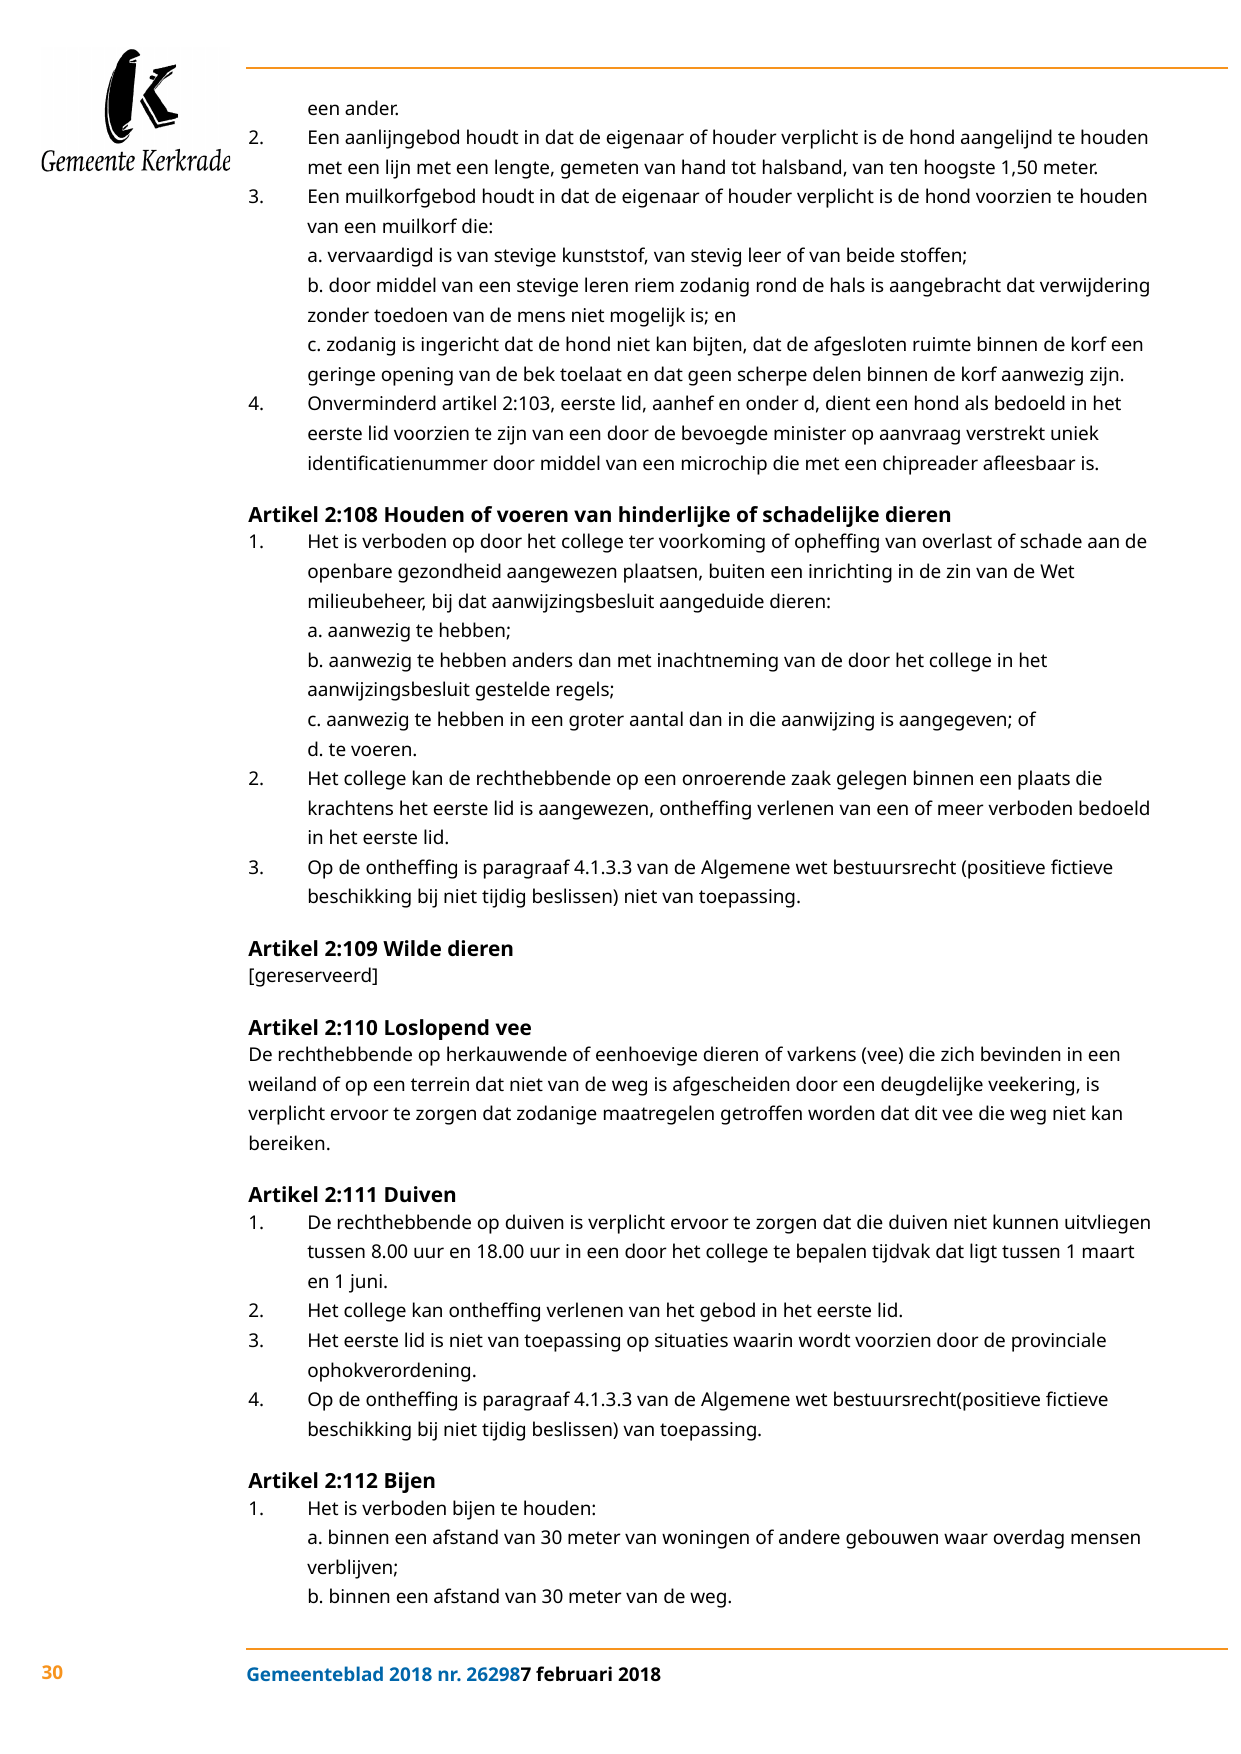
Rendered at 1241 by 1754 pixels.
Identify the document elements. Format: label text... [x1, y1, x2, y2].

list a. vervaardigd is van stevige kunststof, van stevig leer of van beide stoffen; [248, 243, 1152, 268]
list Op de ontheffing is paragraaf 4.1.3.3 van de Algemene wet bestuursrecht (positieve fictieve beschikking bij niet tijdig beslissen) niet van toepassing. [248, 854, 1152, 909]
list Het is verboden bijen te houden: [248, 1495, 1152, 1521]
list Het eerste lid is niet van toepassing op situaties waarin wordt voorzien door de provinciale ophokverordening. [248, 1327, 1152, 1383]
list Het college kan de rechthebbende op een onroerende zaak gelegen binnen een plaats die krachtens het eerste lid is aangewezen, ontheffing verlenen van een of meer verboden bedoeld in het eerste lid. [248, 765, 1152, 850]
list d. te voeren. [248, 736, 1152, 761]
list Een muilkorfgebod houdt in dat de eigenaar of houder verplicht is de hond voorzien te houden van een muilkorf die: [248, 183, 1152, 239]
list Een aanlijngebod houdt in dat de eigenaar of houder verplicht is de hond aangelijnd te houden met een lijn met een lengte, gemeten van hand tot halsband, van ten hoogste 1,50 meter. [248, 124, 1152, 180]
list b. door middel van een stevige leren riem zodanig rond de hals is aangebracht dat verwijdering zonder toedoen van de mens niet mogelijk is; en [248, 272, 1152, 328]
list c. aanwezig te hebben in een groter aantal dan in die aanwijzing is aangegeven; of [248, 706, 1152, 732]
text Artikel 2:112 Bijen [248, 1466, 1152, 1495]
list Op de ontheffing is paragraaf 4.1.3.3 van de Algemene wet bestuursrecht(positieve fictieve beschikking bij niet tijdig beslissen) van toepassing. [248, 1386, 1152, 1442]
list Het college kan ontheffing verlenen van het gebod in het eerste lid. [248, 1298, 1152, 1323]
list Onverminderd artikel 2:103, eerste lid, aanhef en onder d, dient een hond als bedoeld in het eerste lid voorzien te zijn van een door de bevoegde minister op aanvraag verstrekt uniek identificatienummer door middel van een microchip die met een chipreader afleesbaar is. [248, 391, 1152, 476]
list a. aanwezig te hebben; [248, 617, 1152, 643]
list De rechthebbende op duiven is verplicht ervoor te zorgen dat die duiven niet kunnen uitvliegen tussen 8.00 uur en 18.00 uur in een door het college te bepalen tijdvak dat ligt tussen 1 maart en 1 juni. [248, 1209, 1152, 1294]
list a. binnen een afstand van 30 meter van woningen of andere gebouwen waar overdag mensen verblijven; [248, 1524, 1152, 1580]
list c. zodanig is ingericht dat de hond niet kan bijten, dat de afgesloten ruimte binnen de korf een geringe opening van de bek toelaat en dat geen scherpe delen binnen de korf aanwezig zijn. [248, 331, 1152, 387]
picture [41, 47, 231, 172]
text Artikel 2:108 Houden of voeren van hinderlijke of schadelijke dieren [248, 500, 1152, 529]
text [gereserveerd] [248, 962, 1152, 988]
text Artikel 2:109 Wilde dieren [248, 934, 1152, 962]
list een ander. [248, 95, 1152, 121]
list b. binnen een afstand van 30 meter van de weg. [248, 1584, 1152, 1609]
text Artikel 2:110 Loslopend vee [248, 1013, 1152, 1041]
list b. aanwezig te hebben anders dan met inachtneming van de door het college in het aanwijzingsbesluit gestelde regels; [248, 647, 1152, 702]
text De rechthebbende op herkauwende of eenhoevige dieren of varkens (vee) die zich bevinden in een weiland of op een terrein dat niet van de weg is afgescheiden door een deugdelijke veekering, is verplicht ervoor te zorgen dat zodanige maatregelen getroffen worden dat dit vee die weg niet kan bereiken. [248, 1041, 1152, 1156]
list Het is verboden op door het college ter voorkoming of opheffing van overlast of schade aan de openbare gezondheid aangewezen plaatsen, buiten een inrichting in de zin van de Wet milieubeheer, bij dat aanwijzingsbesluit aangeduide dieren: [248, 529, 1152, 613]
text Artikel 2:111 Duiven [248, 1181, 1152, 1209]
